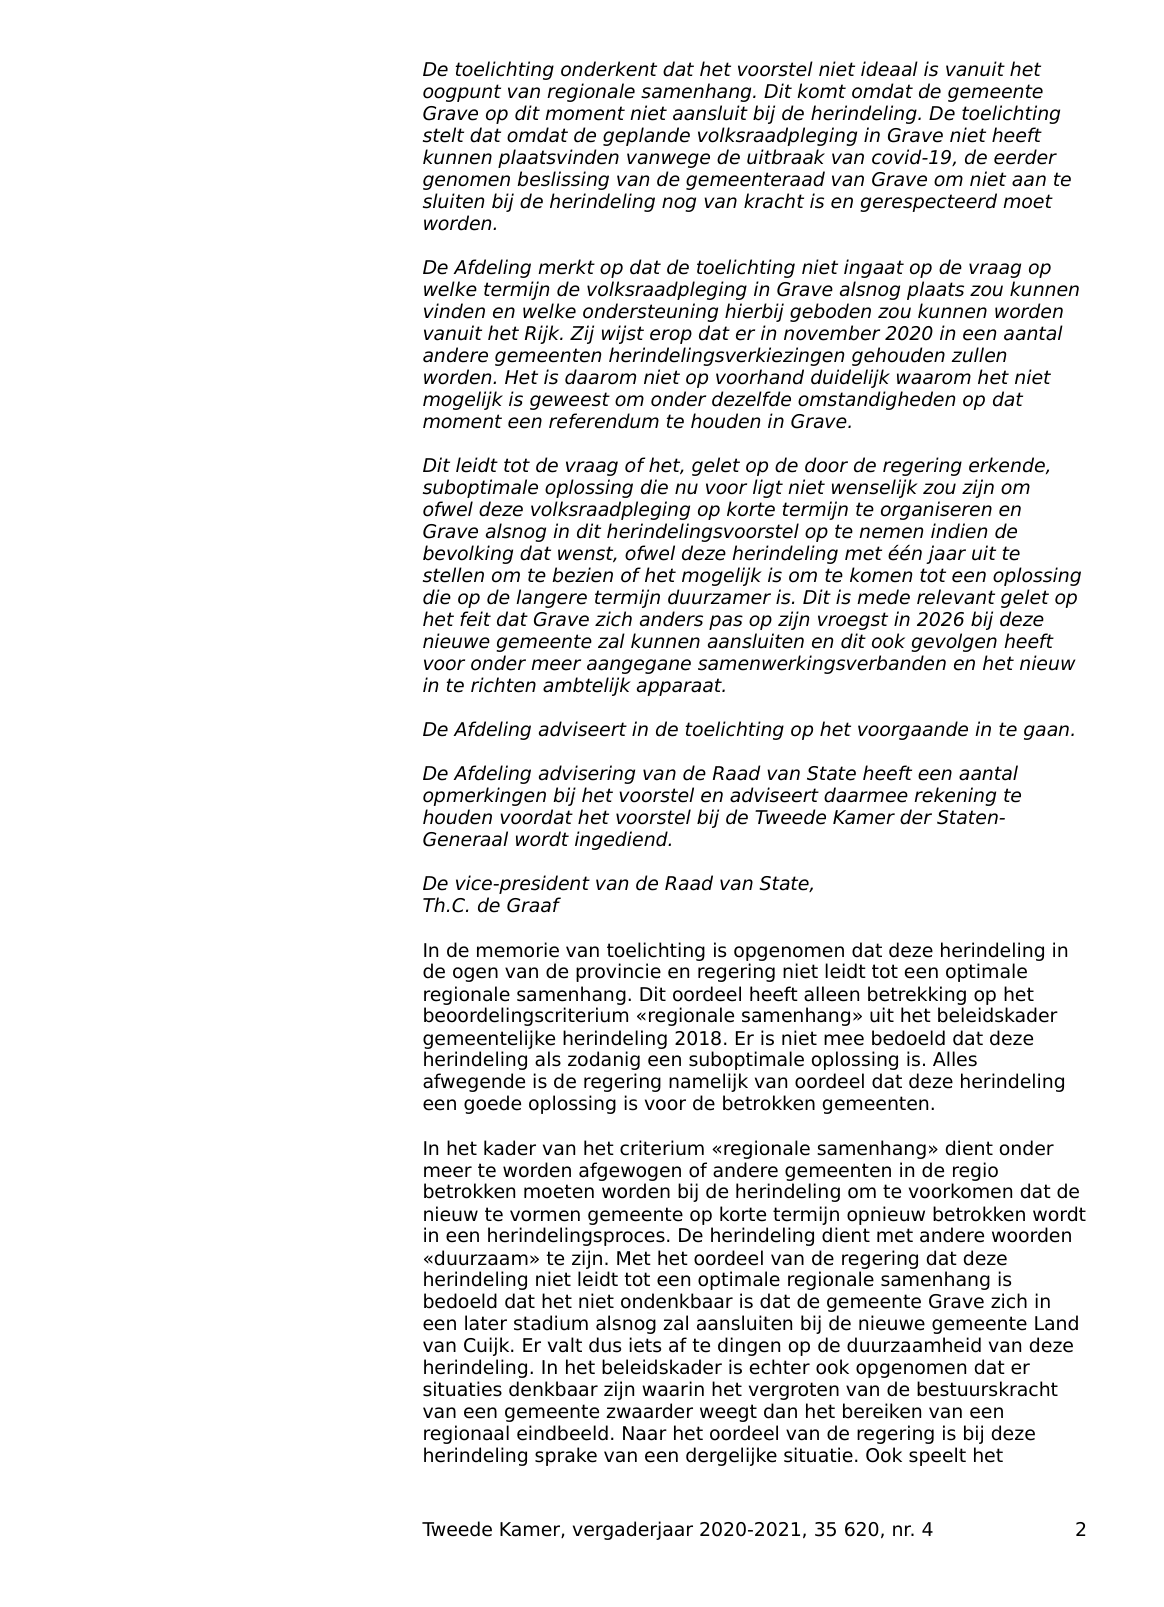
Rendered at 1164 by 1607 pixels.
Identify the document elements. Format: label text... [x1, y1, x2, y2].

text De Afdeling adviseert in de toelichting op het voorgaande in te gaan. [422, 719, 1087, 741]
text In de memorie van toelichting is opgenomen dat deze herindeling in de ogen van de provincie en regering niet leidt tot een optimale regionale samenhang. Dit oordeel heeft alleen betrekking op het beoordelingscriterium «regionale samenhang» uit het beleidskader gemeentelijke herindeling 2018. Er is niet mee bedoeld dat deze herindeling als zodanig een suboptimale oplossing is. Alles afwegende is de regering namelijk van oordeel dat deze herindeling een goede oplossing is voor de betrokken gemeenten. [422, 939, 1087, 1115]
text Dit leidt tot de vraag of het, gelet op de door de regering erkende, suboptimale oplossing die nu voor ligt niet wenselijk zou zijn om ofwel deze volksraadpleging op korte termijn te organiseren en Grave alsnog in dit herindelingsvoorstel op te nemen indien de bevolking dat wenst, ofwel deze herindeling met één jaar uit te stellen om te bezien of het mogelijk is om te komen tot een oplossing die op de langere termijn duurzamer is. Dit is mede relevant gelet op het feit dat Grave zich anders pas op zijn vroegst in 2026 bij deze nieuwe gemeente zal kunnen aansluiten en dit ook gevolgen heeft voor onder meer aangegane samenwerkingsverbanden en het nieuw in te richten ambtelijk apparaat. [422, 455, 1087, 697]
text De Afdeling advisering van de Raad van State heeft een aantal opmerkingen bij het voorstel en adviseert daarmee rekening te houden voordat het voorstel bij de Tweede Kamer der Staten-Generaal wordt ingediend. [422, 763, 1087, 851]
text De toelichting onderkent dat het voorstel niet ideaal is vanuit het oogpunt van regionale samenhang. Dit komt omdat de gemeente Grave op dit moment niet aansluit bij de herindeling. De toelichting stelt dat omdat de geplande volksraadpleging in Grave niet heeft kunnen plaatsvinden vanwege de uitbraak van covid-19, de eerder genomen beslissing van de gemeenteraad van Grave om niet aan te sluiten bij de herindeling nog van kracht is en gerespecteerd moet worden. [422, 59, 1087, 235]
text De Afdeling merkt op dat de toelichting niet ingaat op de vraag op welke termijn de volksraadpleging in Grave alsnog plaats zou kunnen vinden en welke ondersteuning hierbij geboden zou kunnen worden vanuit het Rijk. Zij wijst erop dat er in november 2020 in een aantal andere gemeenten herindelingsverkiezingen gehouden zullen worden. Het is daarom niet op voorhand duidelijk waarom het niet mogelijk is geweest om onder dezelfde omstandigheden op dat moment een referendum te houden in Grave. [422, 257, 1087, 433]
text De vice-president van de Raad van State, [422, 873, 1087, 895]
text Th.C. de Graaf [422, 895, 1087, 917]
text In het kader van het criterium «regionale samenhang» dient onder meer te worden afgewogen of andere gemeenten in de regio betrokken moeten worden bij de herindeling om te voorkomen dat de nieuw te vormen gemeente op korte termijn opnieuw betrokken wordt in een herindelingsproces. De herindeling dient met andere woorden «duurzaam» te zijn. Met het oordeel van de regering dat deze herindeling niet leidt tot een optimale regionale samenhang is bedoeld dat het niet ondenkbaar is dat de gemeente Grave zich in een later stadium alsnog zal aansluiten bij de nieuwe gemeente Land van Cuijk. Er valt dus iets af te dingen op de duurzaamheid van deze herindeling. In het beleidskader is echter ook opgenomen dat er situaties denkbaar zijn waarin het vergroten van de bestuurskracht van een gemeente zwaarder weegt dan het bereiken van een regionaal eindbeeld. Naar het oordeel van de regering is bij deze herindeling sprake van een dergelijke situatie. Ook speelt het [422, 1137, 1087, 1467]
